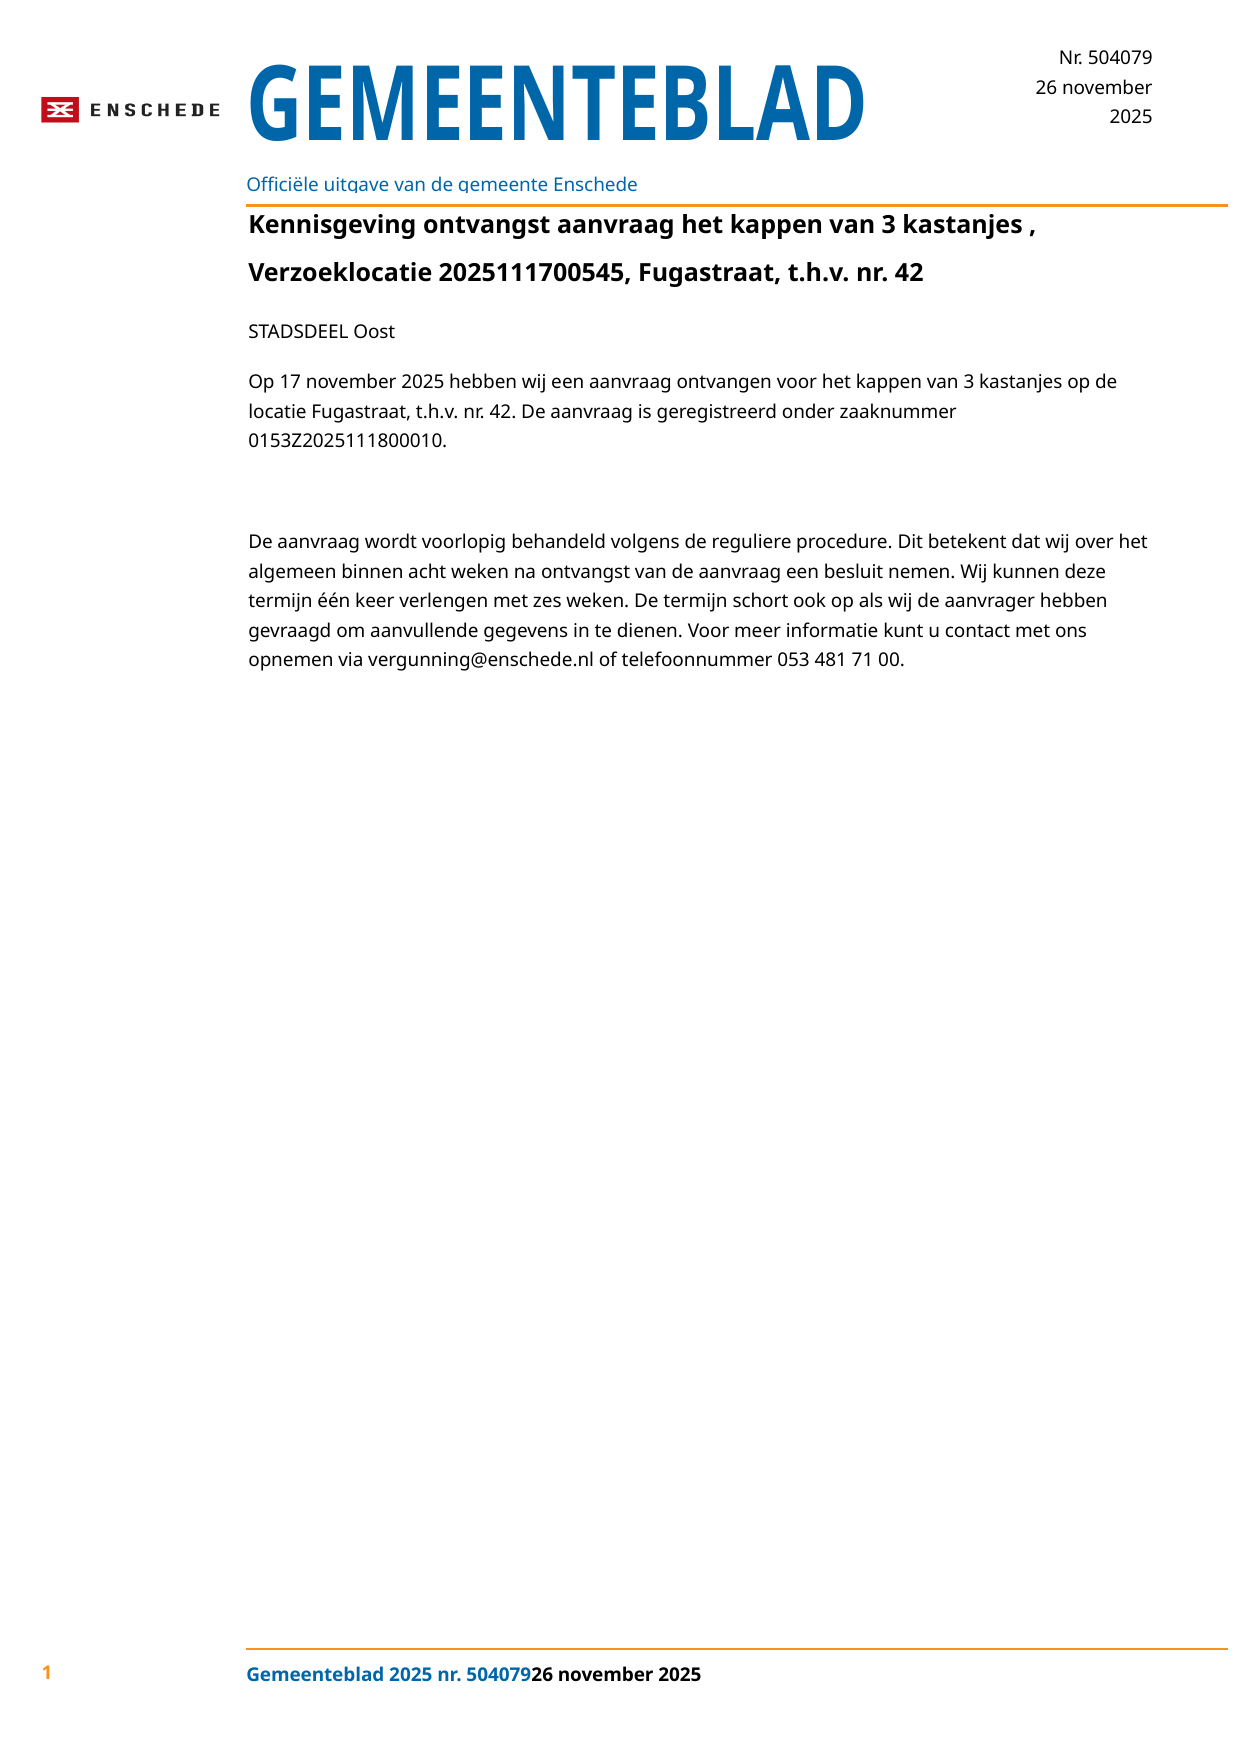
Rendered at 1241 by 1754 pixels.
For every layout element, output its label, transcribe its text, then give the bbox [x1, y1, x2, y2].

text Op 17 november 2025 hebben wij een aanvraag ontvangen voor het kappen van 3 kastanjes op de locatie Fugastraat, t.h.v. nr. 42. De aanvraag is geregistreerd onder zaaknummer 0153Z2025111800010. [248, 368, 1152, 453]
text Kennisgeving ontvangst aanvraag het kappen van 3 kastanjes , Verzoeklocatie 2025111700545, Fugastraat, t.h.v. nr. 42 [248, 207, 1152, 288]
text STADSDEEL Oost [248, 318, 1152, 344]
picture [41, 47, 231, 172]
text De aanvraag wordt voorlopig behandeld volgens de reguliere procedure. Dit betekent dat wij over het algemeen binnen acht weken na ontvangst van de aanvraag een besluit nemen. Wij kunnen deze termijn één keer verlengen met zes weken. De termijn schort ook op als wij de aanvrager hebben gevraagd om aanvullende gegevens in te dienen. Voor meer informatie kunt u contact met ons opnemen via vergunning@enschede.nl of telefoonnummer 053 481 71 00. [248, 528, 1152, 672]
